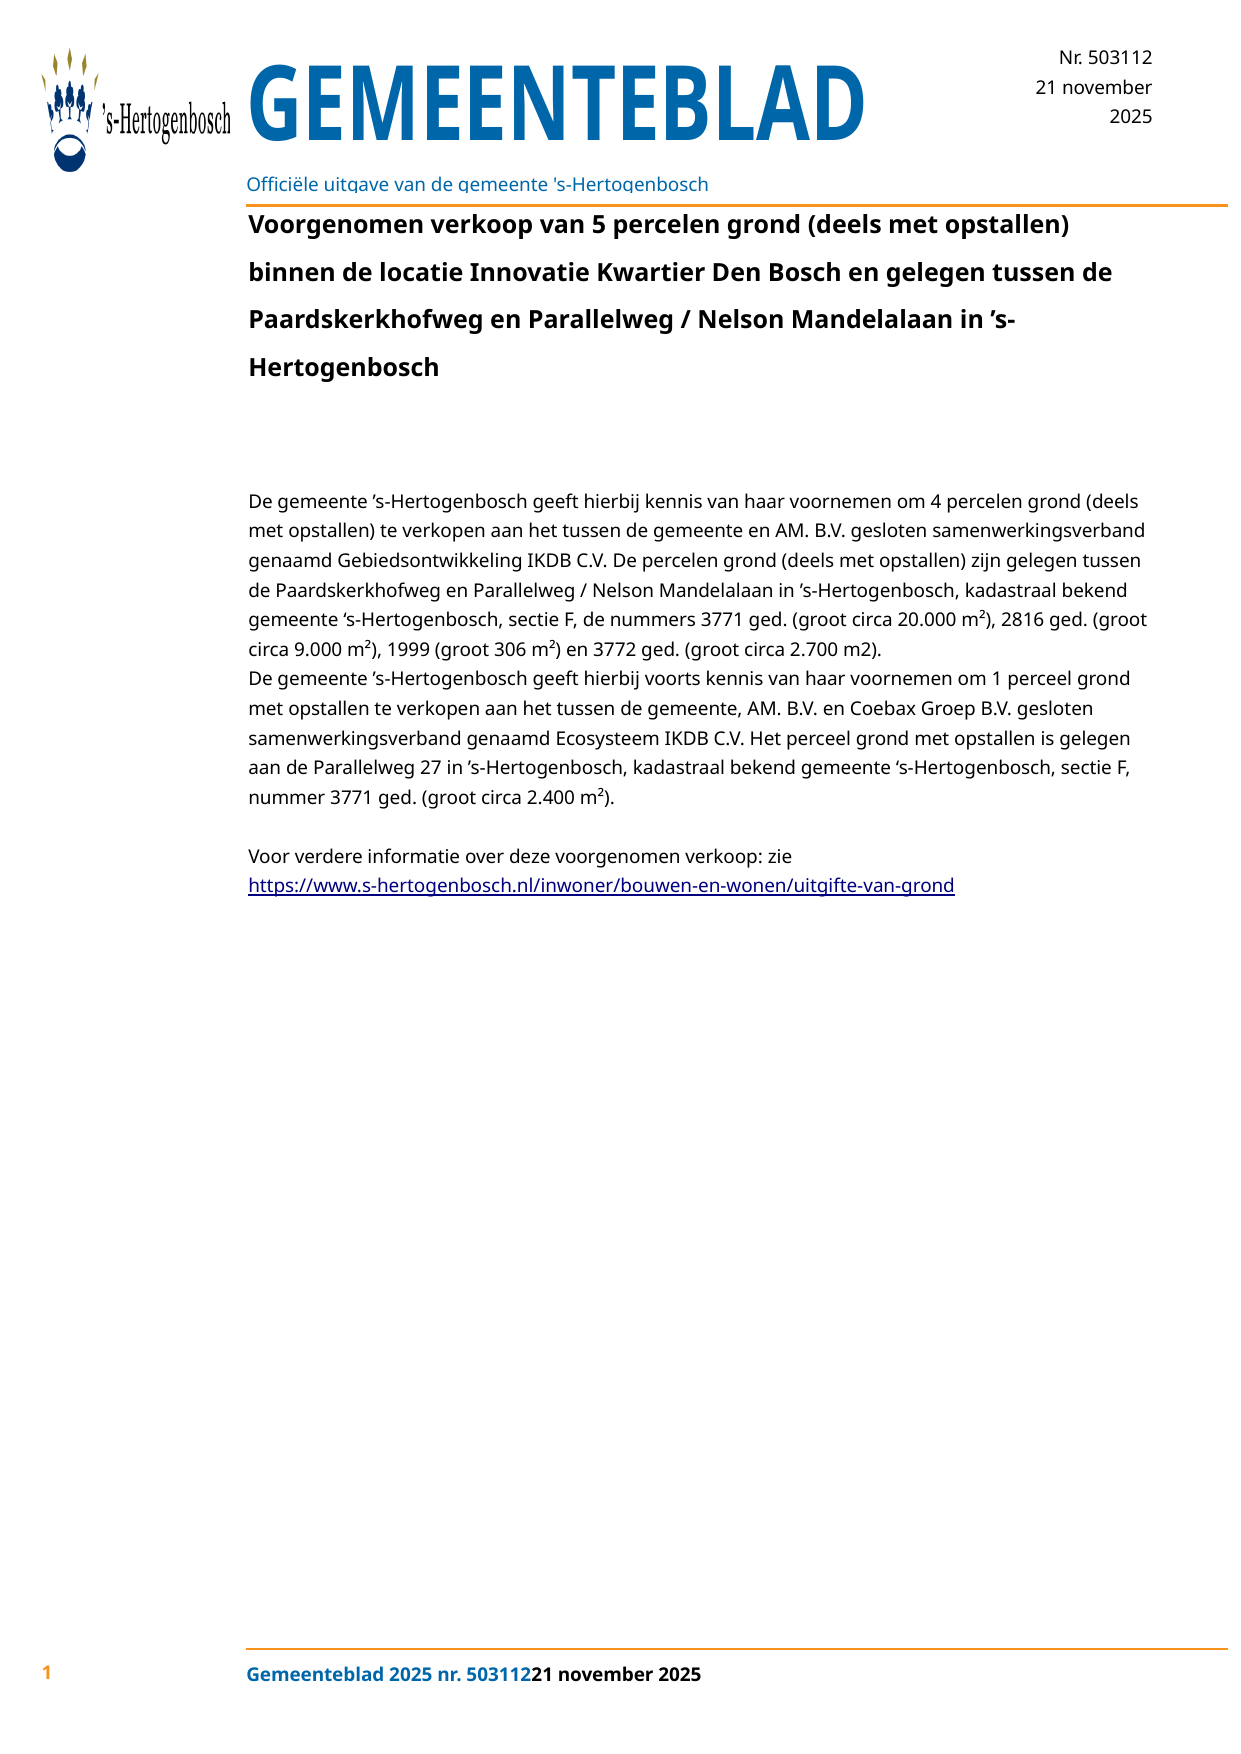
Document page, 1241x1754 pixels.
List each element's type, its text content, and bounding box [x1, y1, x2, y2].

picture [41, 47, 231, 172]
text De gemeente ’s-Hertogenbosch geeft hierbij kennis van haar voornemen om 4 percelen grond (deels met opstallen) te verkopen aan het tussen de gemeente en AM. B.V. gesloten samenwerkingsverband genaamd Gebiedsontwikkeling IKDB C.V. De percelen grond (deels met opstallen) zijn gelegen tussen de Paardskerkhofweg en Parallelweg / Nelson Mandelalaan in ’s-Hertogenbosch, kadastraal bekend gemeente ‘s-Hertogenbosch, sectie F, de nummers 3771 ged. (groot circa 20.000 m²), 2816 ged. (groot circa 9.000 m²), 1999 (groot 306 m²) en 3772 ged. (groot circa 2.700 m2). [248, 488, 1152, 662]
text De gemeente ’s-Hertogenbosch geeft hierbij voorts kennis van haar voornemen om 1 perceel grond met opstallen te verkopen aan het tussen de gemeente, AM. B.V. en Coebax Groep B.V. gesloten samenwerkingsverband genaamd Ecosysteem IKDB C.V. Het perceel grond met opstallen is gelegen aan de Parallelweg 27 in ’s-Hertogenbosch, kadastraal bekend gemeente ‘s-Hertogenbosch, sectie F, nummer 3771 ged. (groot circa 2.400 m²). [248, 666, 1152, 810]
text Voorgenomen verkoop van 5 percelen grond (deels met opstallen) binnen de locatie Innovatie Kwartier Den Bosch en gelegen tussen de Paardskerkhofweg en Parallelweg / Nelson Mandelalaan in ’s-Hertogenbosch [248, 207, 1152, 384]
text Voor verdere informatie over deze voorgenomen verkoop: zie https://www.s-hertogenbosch.nl/inwoner/bouwen-en-wonen/uitgifte-van-grond [248, 843, 1152, 898]
